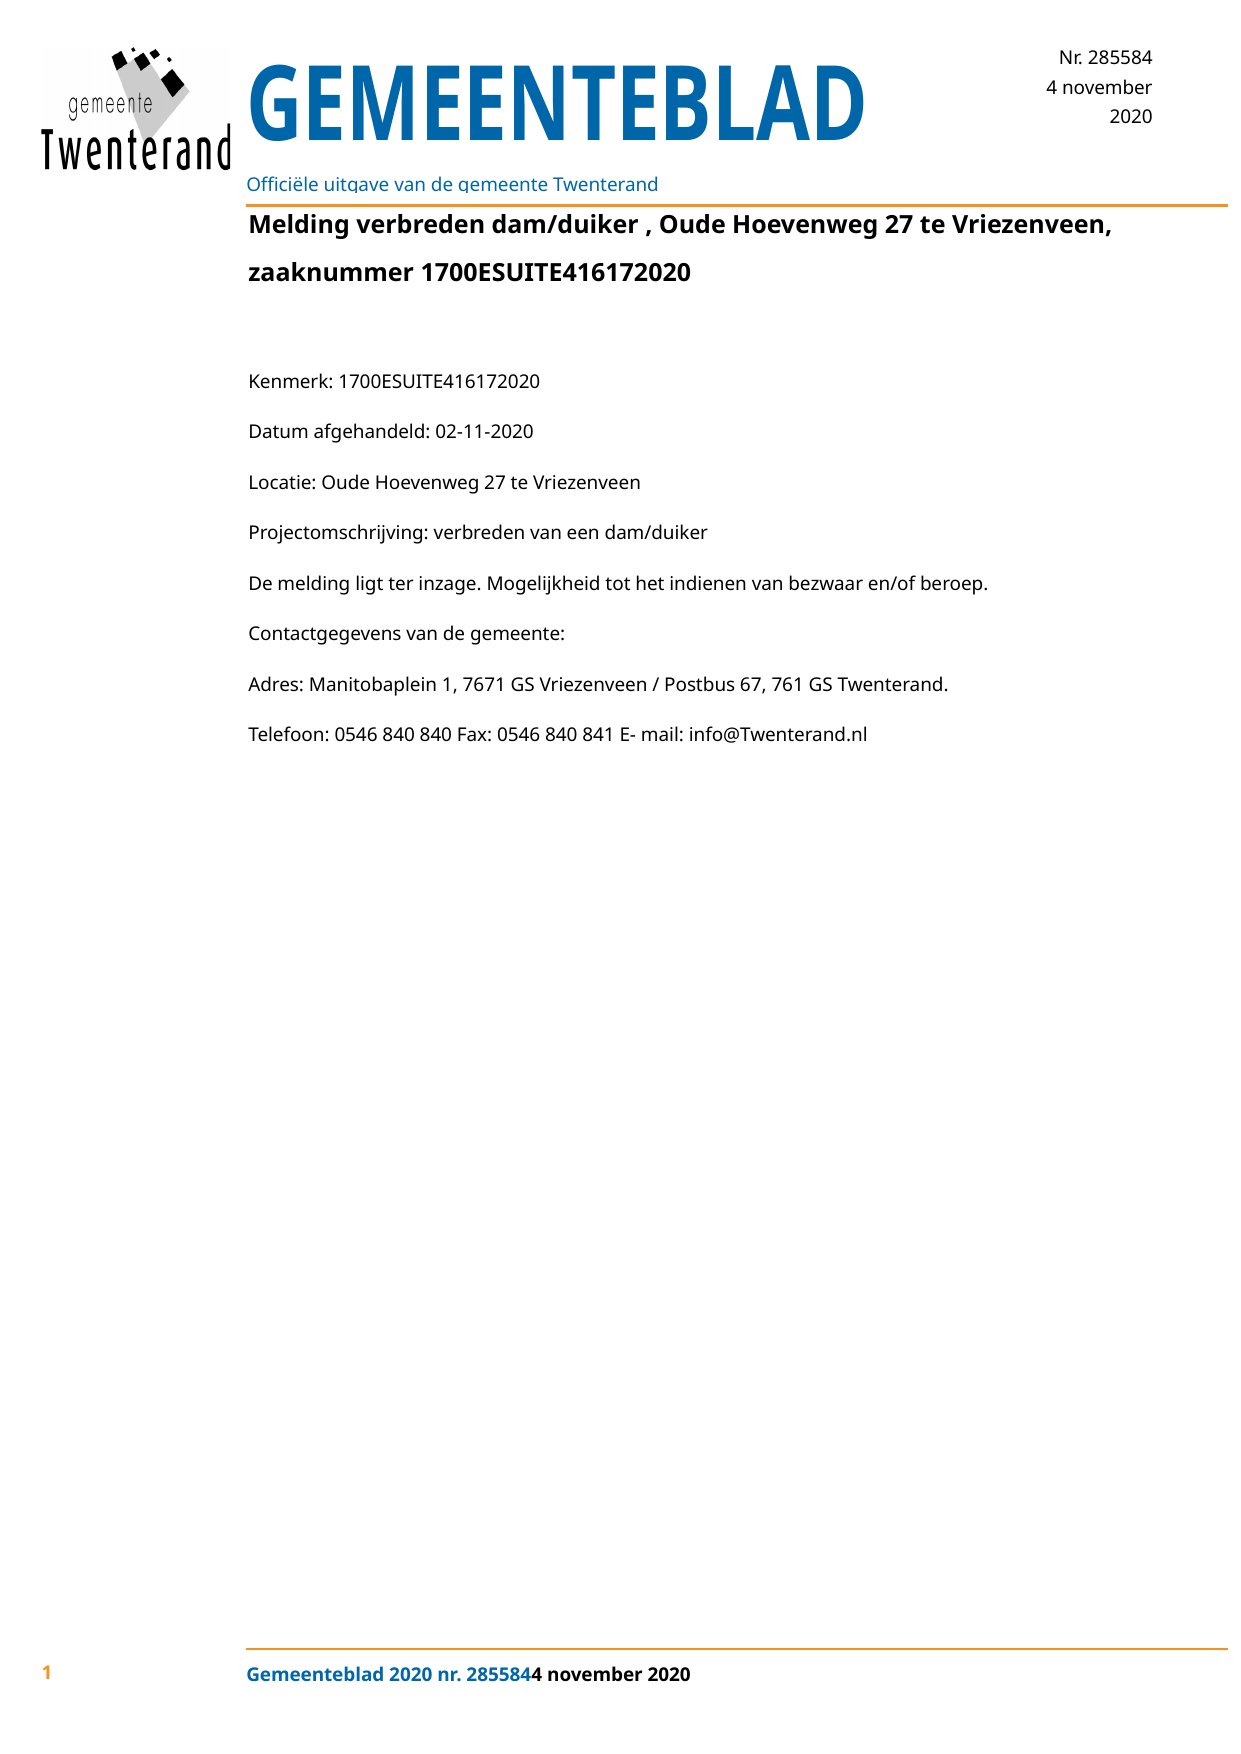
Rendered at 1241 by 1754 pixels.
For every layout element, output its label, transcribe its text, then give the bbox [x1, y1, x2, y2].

text De melding ligt ter inzage. Mogelijkheid tot het indienen van bezwaar en/of beroep. [248, 570, 1152, 596]
text Adres: Manitobaplein 1, 7671 GS Vriezenveen / Postbus 67, 761 GS Twenterand. [248, 671, 1152, 697]
text Melding verbreden dam/duiker , Oude Hoevenweg 27 te Vriezenveen, zaaknummer 1700ESUITE416172020 [248, 207, 1152, 288]
text Telefoon: 0546 840 840 Fax: 0546 840 841 E- mail: info@Twenterand.nl [248, 721, 1152, 747]
text Kenmerk: 1700ESUITE416172020 [248, 368, 1152, 394]
text Locatie: Oude Hoevenweg 27 te Vriezenveen [248, 469, 1152, 495]
text Contactgegevens van de gemeente: [248, 620, 1152, 646]
text Datum afgehandeld: 02-11-2020 [248, 419, 1152, 444]
text Projectomschrijving: verbreden van een dam/duiker [248, 519, 1152, 545]
picture [41, 47, 231, 172]
